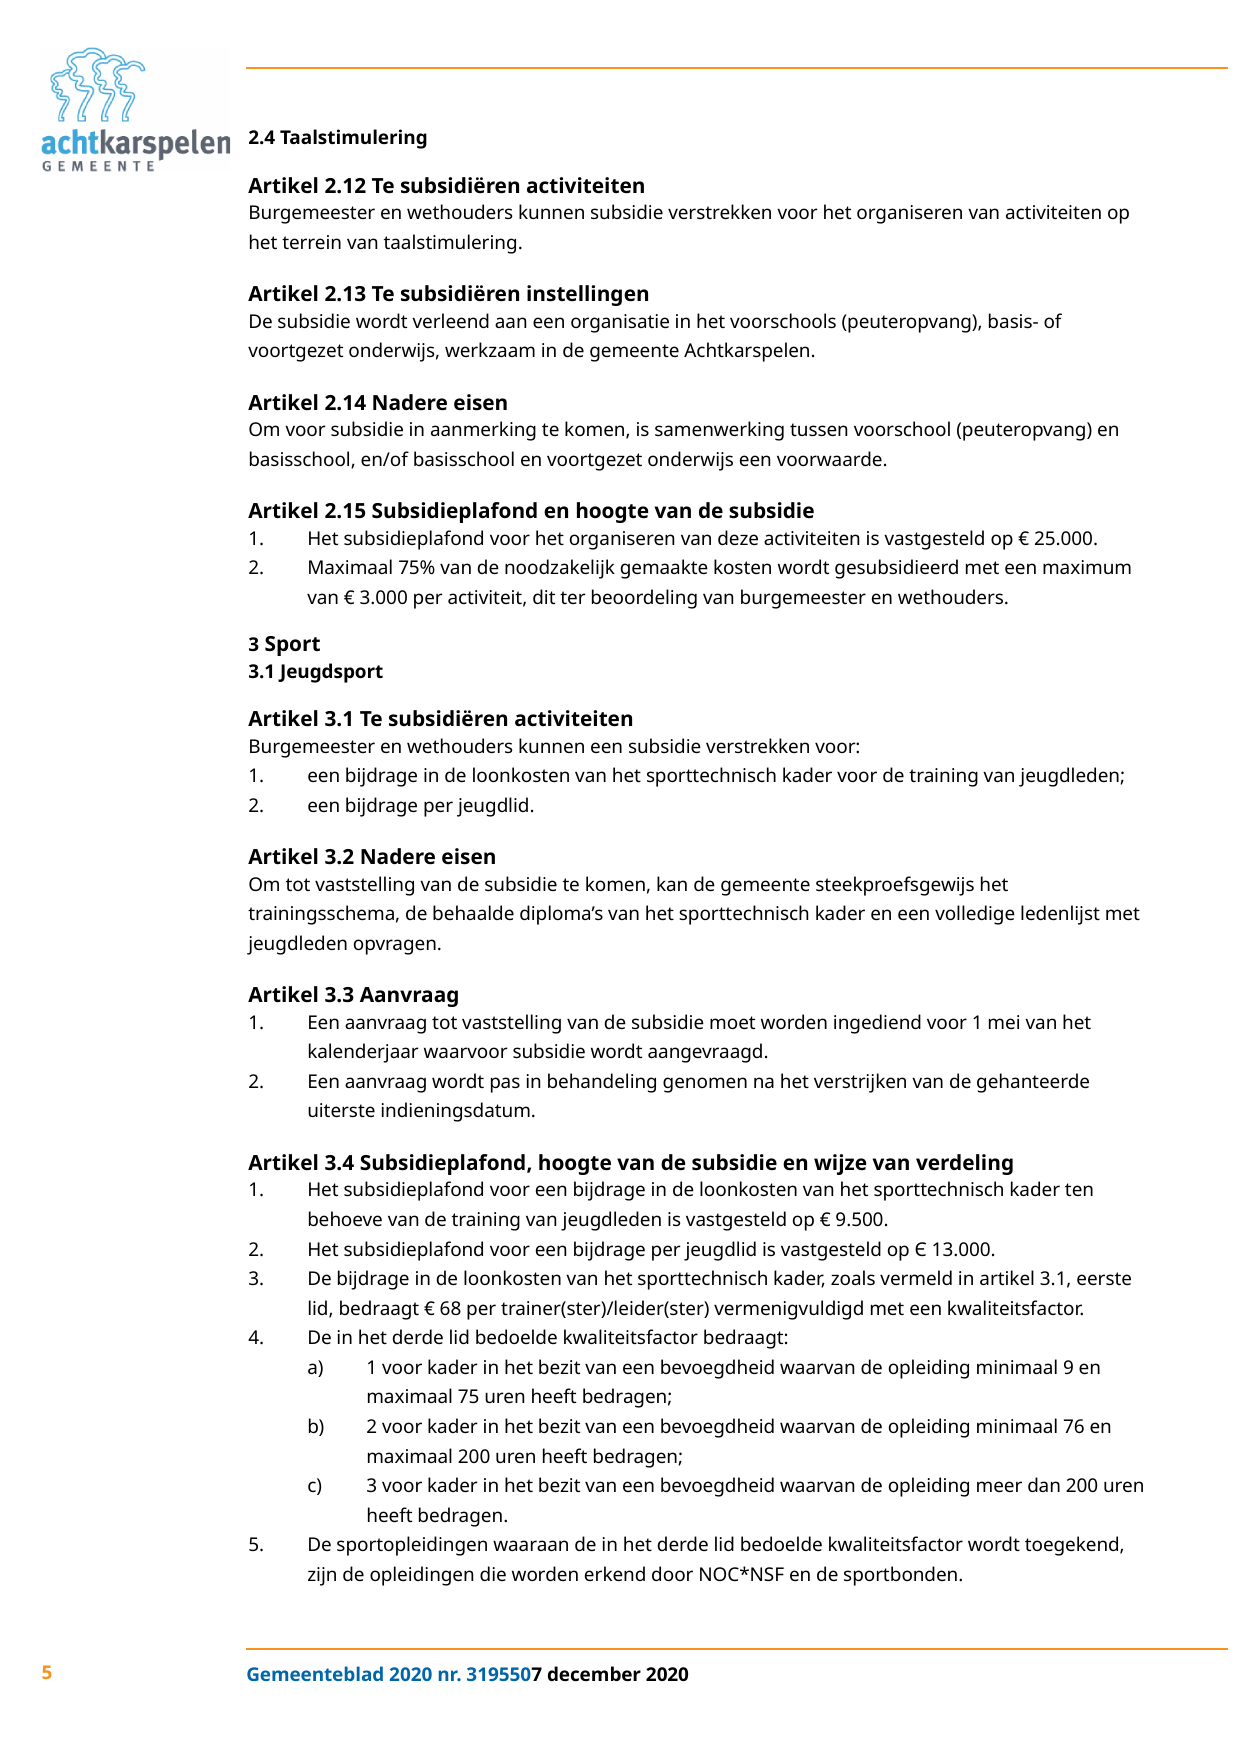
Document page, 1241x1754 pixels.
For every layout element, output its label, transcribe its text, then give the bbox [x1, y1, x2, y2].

text Burgemeester en wethouders kunnen een subsidie verstrekken voor: [248, 733, 1152, 759]
list 3 voor kader in het bezit van een bevoegdheid waarvan de opleiding meer dan 200 uren heeft bedragen. [307, 1472, 1152, 1528]
text 2.4 Taalstimulering [248, 124, 1152, 150]
list 1 voor kader in het bezit van een bevoegdheid waarvan de opleiding minimaal 9 en maximaal 75 uren heeft bedragen; [307, 1354, 1152, 1409]
list Maximaal 75% van de noodzakelijk gemaakte kosten wordt gesubsidieerd met een maximum van € 3.000 per activiteit, dit ter beoordeling van burgemeester en wethouders. [248, 554, 1152, 609]
text Artikel 2.14 Nadere eisen [248, 388, 1152, 416]
list De bijdrage in de loonkosten van het sporttechnisch kader, zoals vermeld in artikel 3.1, eerste lid, bedraagt € 68 per trainer(ster)/leider(ster) vermenigvuldigd met een kwaliteitsfactor. [248, 1265, 1152, 1321]
list De in het derde lid bedoelde kwaliteitsfactor bedraagt: [248, 1324, 1152, 1350]
list Een aanvraag tot vaststelling van de subsidie moet worden ingediend voor 1 mei van het kalenderjaar waarvoor subsidie wordt aangevraagd. [248, 1009, 1152, 1064]
text Artikel 3.4 Subsidieplafond, hoogte van de subsidie en wijze van verdeling [248, 1148, 1152, 1177]
picture [41, 47, 231, 172]
list Een aanvraag wordt pas in behandeling genomen na het verstrijken van de gehanteerde uiterste indieningsdatum. [248, 1068, 1152, 1123]
list De sportopleidingen waaraan de in het derde lid bedoelde kwaliteitsfactor wordt toegekend, zijn de opleidingen die worden erkend door NOC*NSF en de sportbonden. [248, 1532, 1152, 1587]
text Artikel 2.12 Te subsidiëren activiteiten [248, 171, 1152, 199]
text Burgemeester en wethouders kunnen subsidie verstrekken voor het organiseren van activiteiten op het terrein van taalstimulering. [248, 199, 1152, 255]
list een bijdrage in de loonkosten van het sporttechnisch kader voor de training van jeugdleden; [248, 762, 1152, 788]
text De subsidie wordt verleend aan een organisatie in het voorschools (peuteropvang), basis- of voortgezet onderwijs, werkzaam in de gemeente Achtkarspelen. [248, 308, 1152, 363]
list Het subsidieplafond voor een bijdrage per jeugdlid is vastgesteld op Є 13.000. [248, 1236, 1152, 1261]
list 2 voor kader in het bezit van een bevoegdheid waarvan de opleiding minimaal 76 en maximaal 200 uren heeft bedragen; [307, 1413, 1152, 1468]
list Het subsidieplafond voor een bijdrage in de loonkosten van het sporttechnisch kader ten behoeve van de training van jeugdleden is vastgesteld op € 9.500. [248, 1177, 1152, 1232]
text Om tot vaststelling van de subsidie te komen, kan de gemeente steekproefsgewijs het trainingsschema, de behaalde diploma’s van het sporttechnisch kader en een volledige ledenlijst met jeugdleden opvragen. [248, 871, 1152, 956]
text 3 Sport [248, 629, 1152, 658]
text Artikel 2.15 Subsidieplafond en hoogte van de subsidie [248, 496, 1152, 525]
list Het subsidieplafond voor het organiseren van deze activiteiten is vastgesteld op € 25.000. [248, 525, 1152, 550]
text Artikel 2.13 Te subsidiëren instellingen [248, 279, 1152, 308]
text Om voor subsidie in aanmerking te komen, is samenwerking tussen voorschool (peuteropvang) en basisschool, en/of basisschool en voortgezet onderwijs een voorwaarde. [248, 416, 1152, 472]
list een bijdrage per jeugdlid. [248, 792, 1152, 818]
text 3.1 Jeugdsport [248, 658, 1152, 684]
text Artikel 3.2 Nadere eisen [248, 842, 1152, 871]
text Artikel 3.3 Aanvraag [248, 981, 1152, 1009]
text Artikel 3.1 Te subsidiëren activiteiten [248, 704, 1152, 733]
